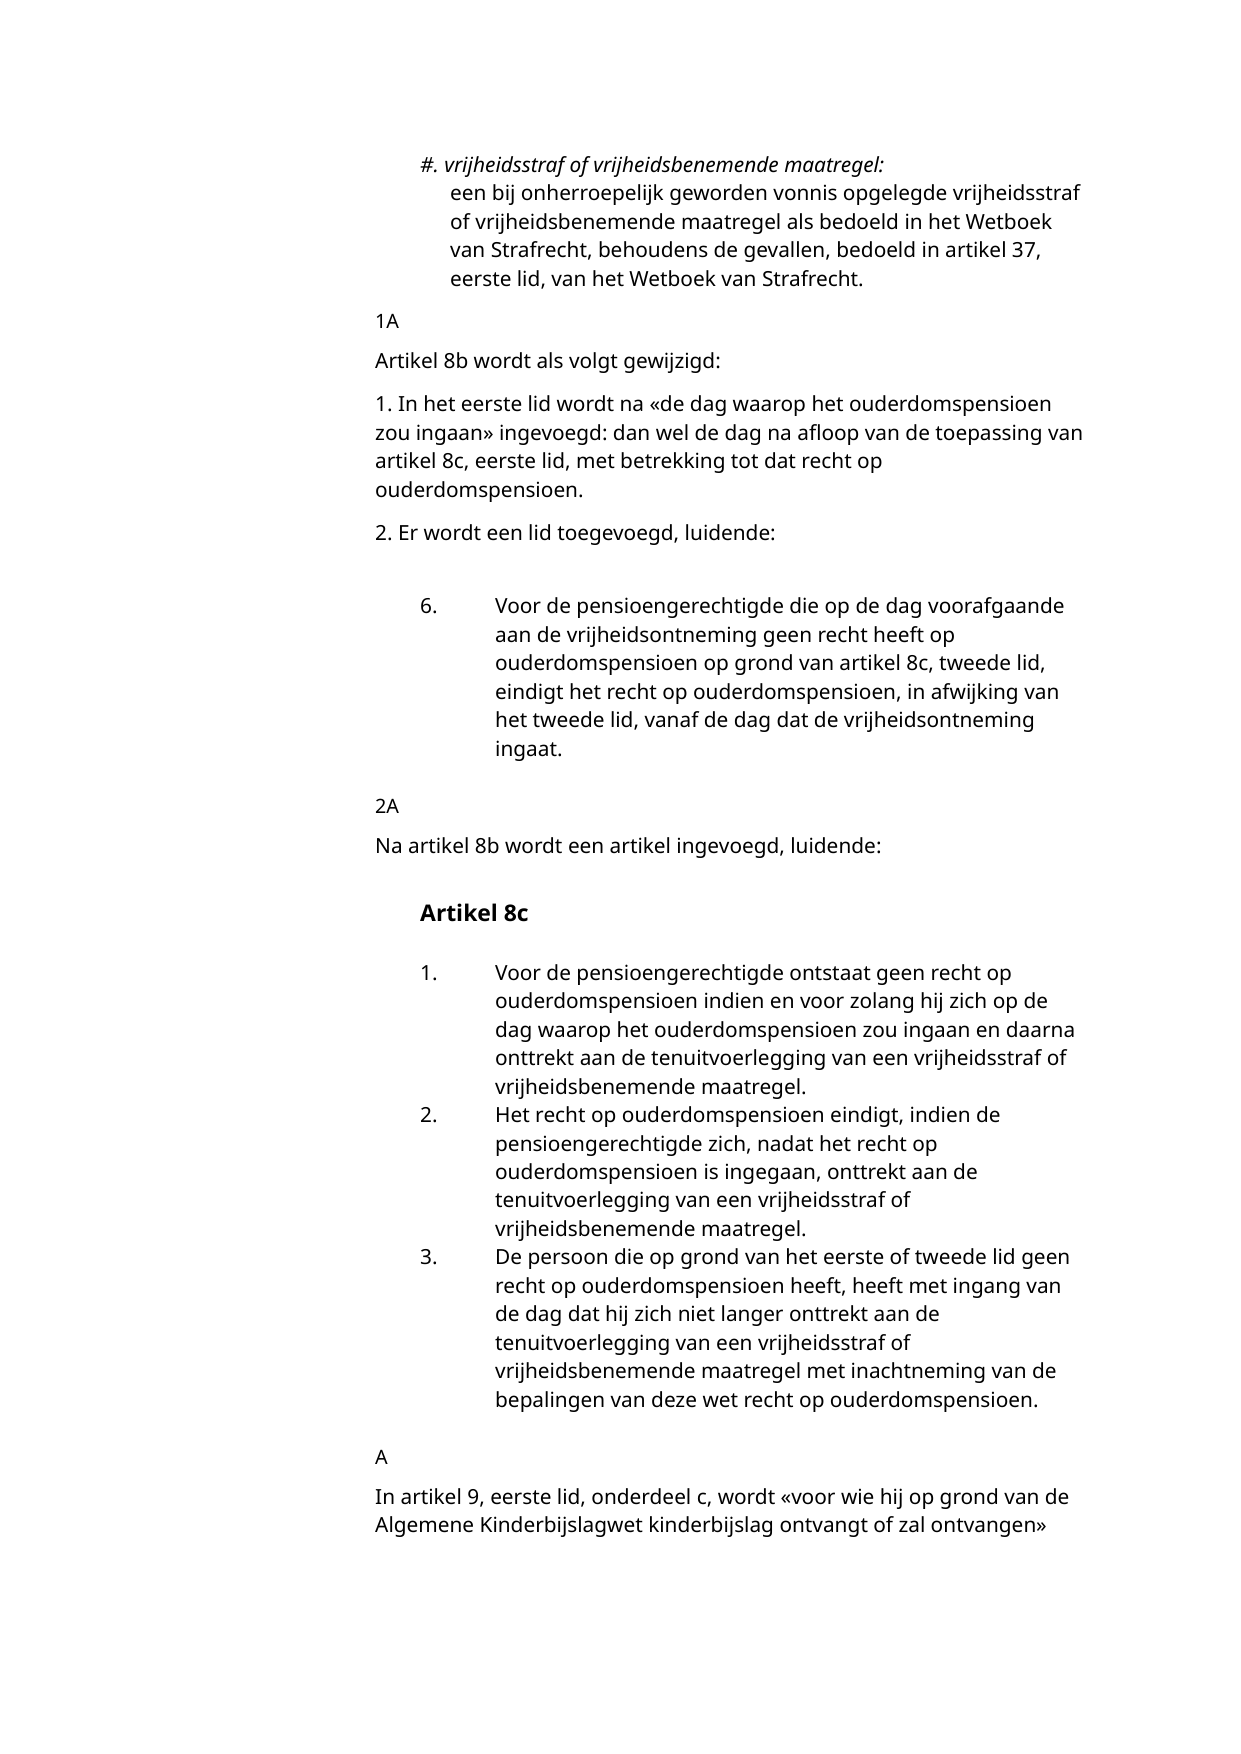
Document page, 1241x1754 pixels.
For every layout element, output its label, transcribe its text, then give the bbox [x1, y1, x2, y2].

text een bij onherroepelijk geworden vonnis opgelegde vrijheidsstraf of vrijheidsbenemende maatregel als bedoeld in het Wetboek van Strafrecht, behoudens de gevallen, bedoeld in artikel 37, eerste lid, van het Wetboek van Strafrecht. [450, 178, 1090, 292]
list Voor de pensioengerechtigde ontstaat geen recht op ouderdomspensioen indien en voor zolang hij zich op de dag waarop het ouderdomspensioen zou ingaan en daarna onttrekt aan de tenuitvoerlegging van een vrijheidsstraf of vrijheidsbenemende maatregel. [420, 958, 1090, 1100]
list Voor de pensioengerechtigde die op de dag voorafgaande aan de vrijheidsontneming geen recht heeft op ouderdomspensioen op grond van artikel 8c, tweede lid, eindigt het recht op ouderdomspensioen, in afwijking van het tweede lid, vanaf de dag dat de vrijheidsontneming ingaat. [420, 592, 1090, 762]
text 1. In het eerste lid wordt na «de dag waarop het ouderdomspensioen zou ingaan» ingevoegd: dan wel de dag na afloop van de toepassing van artikel 8c, eerste lid, met betrekking tot dat recht op ouderdomspensioen. [375, 389, 1090, 503]
subtitle Artikel 8c [420, 897, 1090, 928]
list Het recht op ouderdomspensioen eindigt, indien de pensioengerechtigde zich, nadat het recht op ouderdomspensioen is ingegaan, onttrekt aan de tenuitvoerlegging van een vrijheidsstraf of vrijheidsbenemende maatregel. [420, 1100, 1090, 1242]
list De persoon die op grond van het eerste of tweede lid geen recht op ouderdomspensioen heeft, heeft met ingang van de dag dat hij zich niet langer onttrekt aan de tenuitvoerlegging van een vrijheidsstraf of vrijheidsbenemende maatregel met inachtneming van de bepalingen van deze wet recht op ouderdomspensioen. [420, 1242, 1090, 1413]
text Artikel 8b wordt als volgt gewijzigd: [375, 346, 1090, 374]
text Na artikel 8b wordt een artikel ingevoegd, luidende: [375, 831, 1090, 859]
text 2. Er wordt een lid toegevoegd, luidende: [375, 518, 1090, 547]
text #. vrijheidsstraf of vrijheidsbenemende maatregel: [420, 150, 1090, 178]
text 2A [375, 792, 1090, 819]
text In artikel 9, eerste lid, onderdeel c, wordt «voor wie hij op grond van de Algemene Kinderbijslagwet kinderbijslag ontvangt of zal ontvangen» [375, 1482, 1090, 1539]
text 1A [375, 307, 1090, 334]
text A [375, 1443, 1090, 1470]
